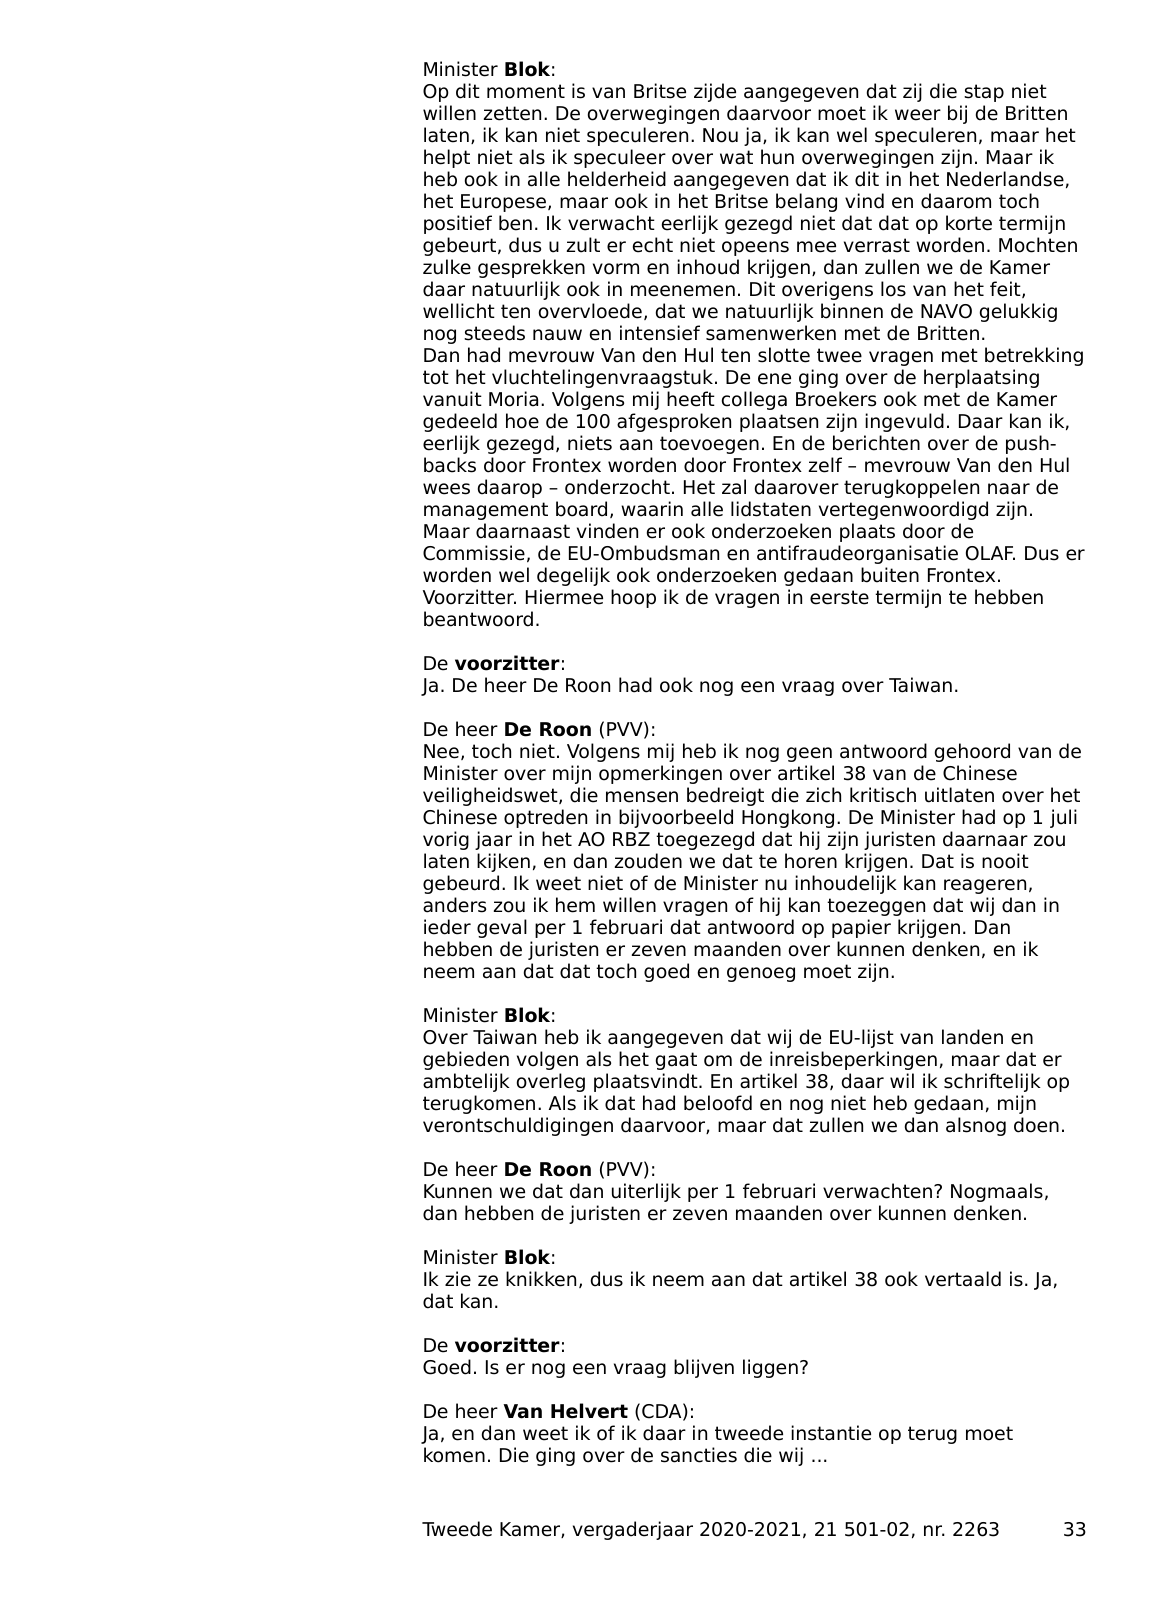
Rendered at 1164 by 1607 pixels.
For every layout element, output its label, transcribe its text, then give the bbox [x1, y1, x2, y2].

text Minister Blok: [422, 59, 1087, 81]
text De heer Van Helvert (CDA): [422, 1401, 1087, 1423]
text Nee, toch niet. Volgens mij heb ik nog geen antwoord gehoord van de Minister over mijn opmerkingen over artikel 38 van de Chinese veiligheidswet, die mensen bedreigt die zich kritisch uitlaten over het Chinese optreden in bijvoorbeeld Hongkong. De Minister had op 1 juli vorig jaar in het AO RBZ toegezegd dat hij zijn juristen daarnaar zou laten kijken, en dan zouden we dat te horen krijgen. Dat is nooit gebeurd. Ik weet niet of de Minister nu inhoudelijk kan reageren, anders zou ik hem willen vragen of hij kan toezeggen dat wij dan in ieder geval per 1 februari dat antwoord op papier krijgen. Dan hebben de juristen er zeven maanden over kunnen denken, en ik neem aan dat dat toch goed en genoeg moet zijn. [422, 741, 1087, 983]
text Ja, en dan weet ik of ik daar in tweede instantie op terug moet komen. Die ging over de sancties die wij ... [422, 1423, 1087, 1467]
text Goed. Is er nog een vraag blijven liggen? [422, 1357, 1087, 1379]
text De heer De Roon (PVV): [422, 1159, 1087, 1181]
text Ik zie ze knikken, dus ik neem aan dat artikel 38 ook vertaald is. Ja, dat kan. [422, 1269, 1087, 1313]
text Ja. De heer De Roon had ook nog een vraag over Taiwan. [422, 675, 1087, 697]
text De voorzitter: [422, 653, 1087, 675]
text Minister Blok: [422, 1005, 1087, 1027]
text Dan had mevrouw Van den Hul ten slotte twee vragen met betrekking tot het vluchtelingenvraagstuk. De ene ging over de herplaatsing vanuit Moria. Volgens mij heeft collega Broekers ook met de Kamer gedeeld hoe de 100 afgesproken plaatsen zijn ingevuld. Daar kan ik, eerlijk gezegd, niets aan toevoegen. En de berichten over de push-backs door Frontex worden door Frontex zelf – mevrouw Van den Hul wees daarop – onderzocht. Het zal daarover terugkoppelen naar de management board, waarin alle lidstaten vertegenwoordigd zijn. Maar daarnaast vinden er ook onderzoeken plaats door de Commissie, de EU-Ombudsman en antifraudeorganisatie OLAF. Dus er worden wel degelijk ook onderzoeken gedaan buiten Frontex. [422, 345, 1087, 587]
text Op dit moment is van Britse zijde aangegeven dat zij die stap niet willen zetten. De overwegingen daarvoor moet ik weer bij de Britten laten, ik kan niet speculeren. Nou ja, ik kan wel speculeren, maar het helpt niet als ik speculeer over wat hun overwegingen zijn. Maar ik heb ook in alle helderheid aangegeven dat ik dit in het Nederlandse, het Europese, maar ook in het Britse belang vind en daarom toch positief ben. Ik verwacht eerlijk gezegd niet dat dat op korte termijn gebeurt, dus u zult er echt niet opeens mee verrast worden. Mochten zulke gesprekken vorm en inhoud krijgen, dan zullen we de Kamer daar natuurlijk ook in meenemen. Dit overigens los van het feit, wellicht ten overvloede, dat we natuurlijk binnen de NAVO gelukkig nog steeds nauw en intensief samenwerken met de Britten. [422, 81, 1087, 345]
text Voorzitter. Hiermee hoop ik de vragen in eerste termijn te hebben beantwoord. [422, 587, 1087, 631]
text Kunnen we dat dan uiterlijk per 1 februari verwachten? Nogmaals, dan hebben de juristen er zeven maanden over kunnen denken. [422, 1181, 1087, 1225]
text Over Taiwan heb ik aangegeven dat wij de EU-lijst van landen en gebieden volgen als het gaat om de inreisbeperkingen, maar dat er ambtelijk overleg plaatsvindt. En artikel 38, daar wil ik schriftelijk op terugkomen. Als ik dat had beloofd en nog niet heb gedaan, mijn verontschuldigingen daarvoor, maar dat zullen we dan alsnog doen. [422, 1027, 1087, 1137]
text De voorzitter: [422, 1335, 1087, 1357]
text De heer De Roon (PVV): [422, 719, 1087, 741]
text Minister Blok: [422, 1247, 1087, 1269]
